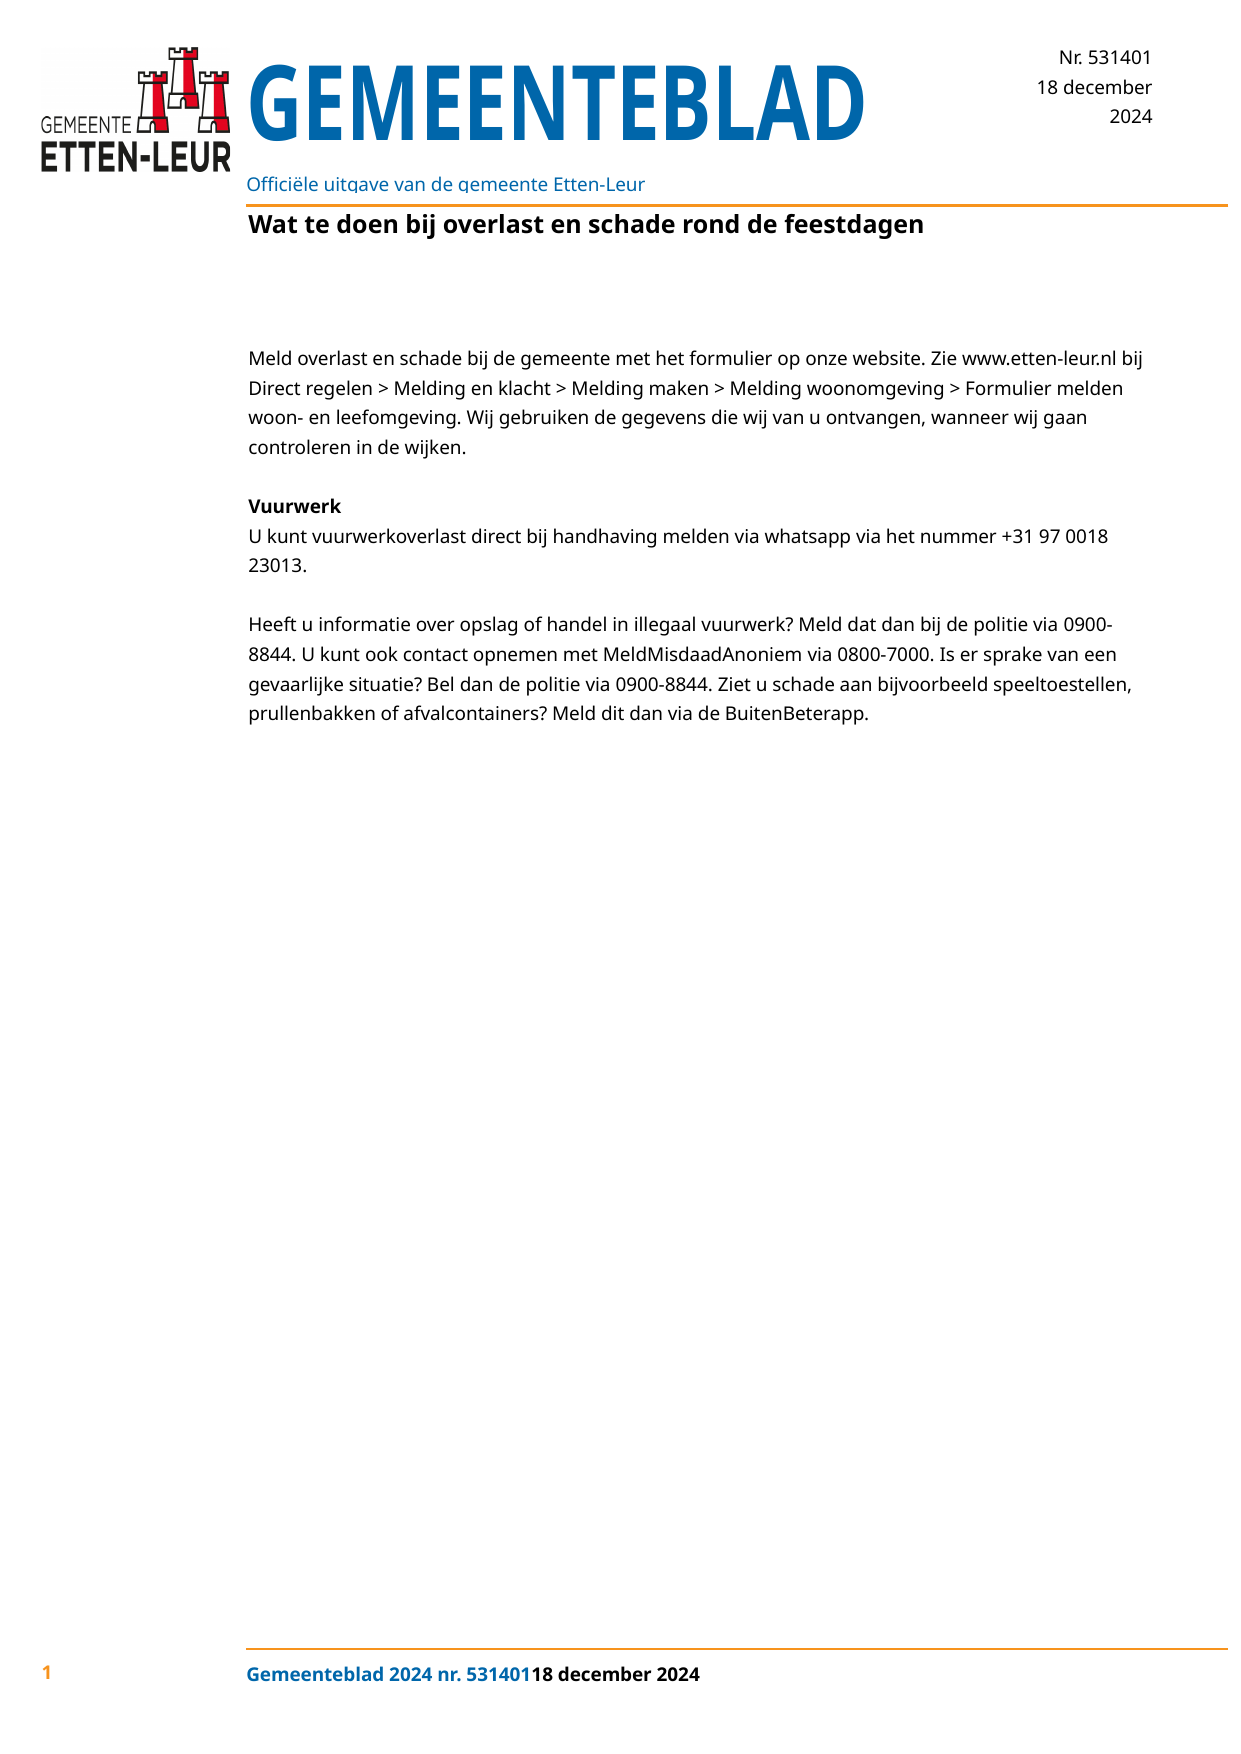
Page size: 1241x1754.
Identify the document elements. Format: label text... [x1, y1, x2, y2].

text Vuurwerk [248, 493, 1152, 519]
text Heeft u informatie over opslag of handel in illegaal vuurwerk? Meld dat dan bij de politie via 0900-8844. U kunt ook contact opnemen met MeldMisdaadAnoniem via 0800-7000. Is er sprake van een gevaarlijke situatie? Bel dan de politie via 0900-8844. Ziet u schade aan bijvoorbeeld speeltoestellen, prullenbakken of afvalcontainers? Meld dit dan via de BuitenBeterapp. [248, 612, 1152, 726]
text Meld overlast en schade bij de gemeente met het formulier op onze website. Zie www.etten-leur.nl bij Direct regelen > Melding en klacht > Melding maken > Melding woonomgeving > Formulier melden woon- en leefomgeving. Wij gebruiken de gegevens die wij van u ontvangen, wanneer wij gaan controleren in de wijken. [248, 345, 1152, 460]
text U kunt vuurwerkoverlast direct bij handhaving melden via whatsapp via het nummer +31 97 0018 23013. [248, 523, 1152, 578]
picture [41, 47, 231, 172]
text Wat te doen bij overlast en schade rond de feestdagen [248, 207, 1152, 241]
